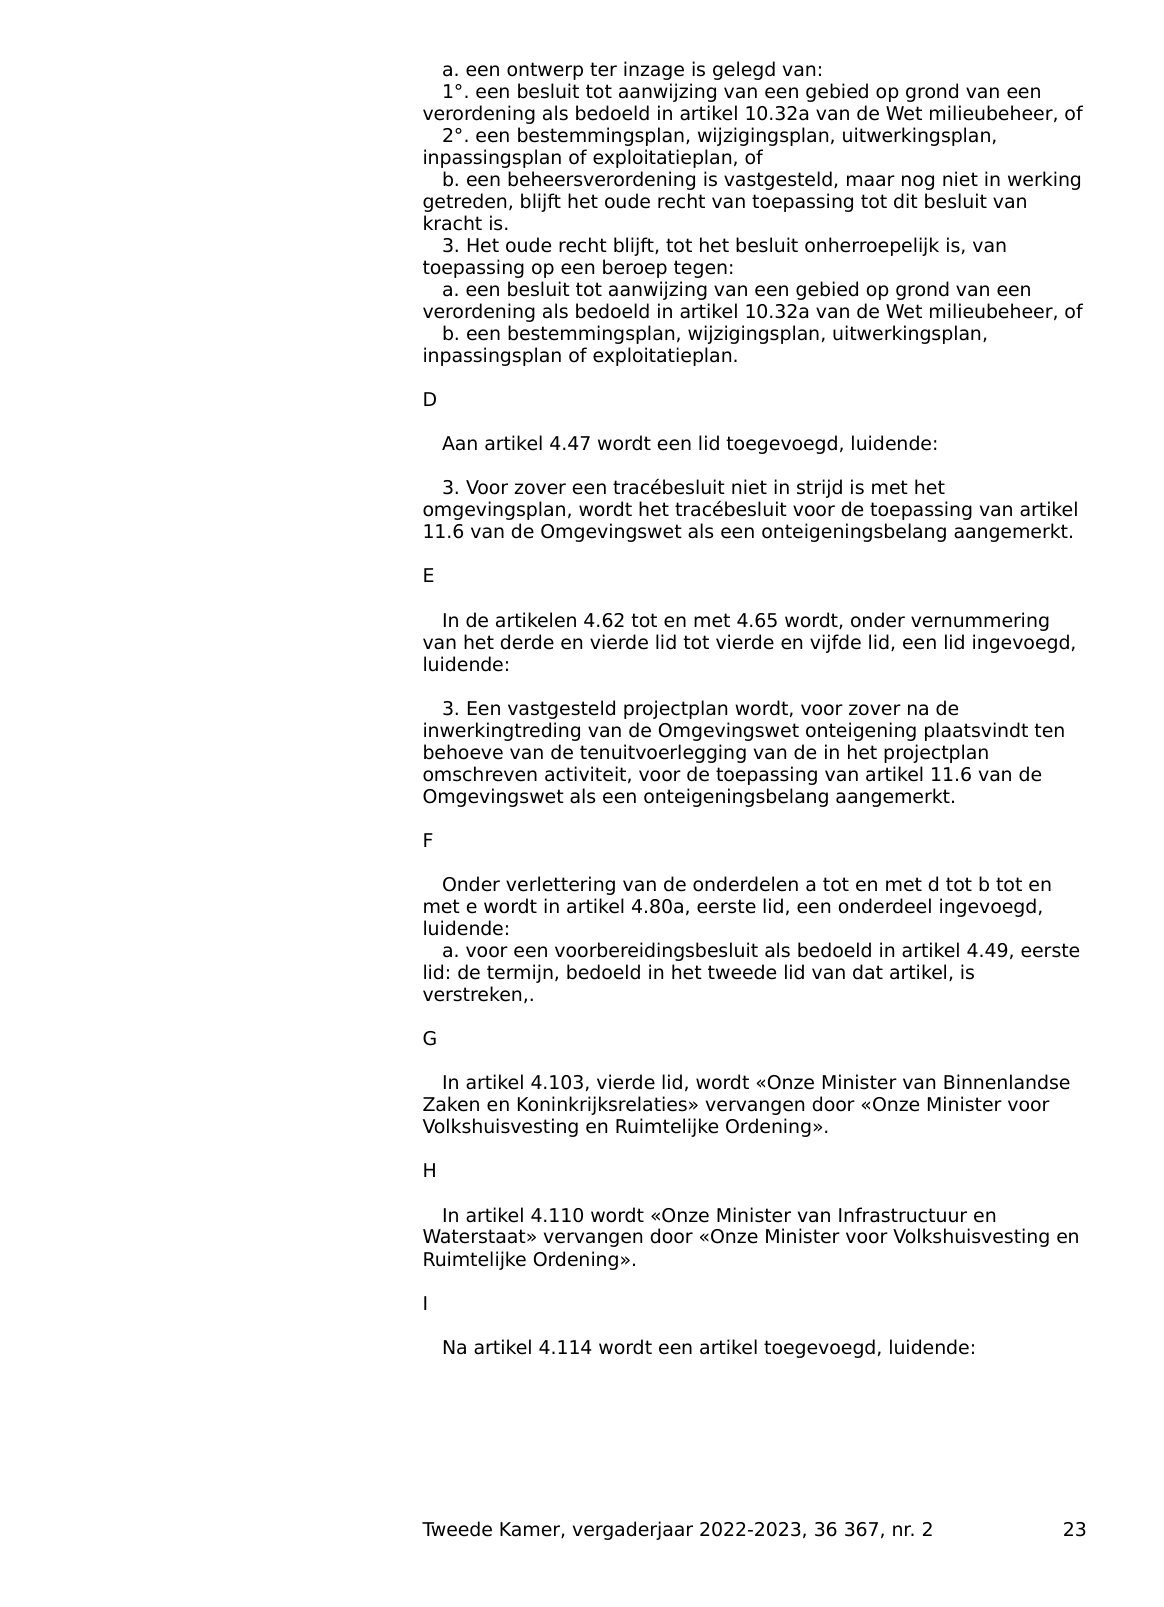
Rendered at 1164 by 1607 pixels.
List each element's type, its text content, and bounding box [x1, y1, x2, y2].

text I [422, 1293, 1087, 1314]
text F [422, 830, 1087, 852]
text b. een bestemmingsplan, wijzigingsplan, uitwerkingsplan, inpassingsplan of exploitatieplan. [422, 323, 1087, 367]
text a. een besluit tot aanwijzing van een gebied op grond van een verordening als bedoeld in artikel 10.32a van de Wet milieubeheer, of [422, 279, 1087, 323]
text G [422, 1028, 1087, 1050]
text In artikel 4.103, vierde lid, wordt «Onze Minister van Binnenlandse Zaken en Koninkrijksrelaties» vervangen door «Onze Minister voor Volkshuisvesting en Ruimtelijke Ordening». [422, 1072, 1087, 1138]
text Na artikel 4.114 wordt een artikel toegevoegd, luidende: [422, 1337, 1087, 1359]
text 3. Het oude recht blijft, tot het besluit onherroepelijk is, van toepassing op een beroep tegen: [422, 235, 1087, 279]
text a. voor een voorbereidingsbesluit als bedoeld in artikel 4.49, eerste lid: de termijn, bedoeld in het tweede lid van dat artikel, is verstreken,. [422, 940, 1087, 1006]
text b. een beheersverordening is vastgesteld, maar nog niet in werking getreden, blijft het oude recht van toepassing tot dit besluit van kracht is. [422, 169, 1087, 235]
text In de artikelen 4.62 tot en met 4.65 wordt, onder vernummering van het derde en vierde lid tot vierde en vijfde lid, een lid ingevoegd, luidende: [422, 609, 1087, 676]
text 1°. een besluit tot aanwijzing van een gebied op grond van een verordening als bedoeld in artikel 10.32a van de Wet milieubeheer, of [422, 81, 1087, 125]
text 3. Voor zover een tracébesluit niet in strijd is met het omgevingsplan, wordt het tracébesluit voor de toepassing van artikel 11.6 van de Omgevingswet als een onteigeningsbelang aangemerkt. [422, 477, 1087, 543]
text D [422, 389, 1087, 411]
text Onder verlettering van de onderdelen a tot en met d tot b tot en met e wordt in artikel 4.80a, eerste lid, een onderdeel ingevoegd, luidende: [422, 874, 1087, 940]
text Aan artikel 4.47 wordt een lid toegevoegd, luidende: [422, 433, 1087, 455]
text 2°. een bestemmingsplan, wijzigingsplan, uitwerkingsplan, inpassingsplan of exploitatieplan, of [422, 125, 1087, 169]
text a. een ontwerp ter inzage is gelegd van: [422, 59, 1087, 81]
text E [422, 565, 1087, 587]
text In artikel 4.110 wordt «Onze Minister van Infrastructuur en Waterstaat» vervangen door «Onze Minister voor Volkshuisvesting en Ruimtelijke Ordening». [422, 1204, 1087, 1270]
text H [422, 1160, 1087, 1182]
text 3. Een vastgesteld projectplan wordt, voor zover na de inwerkingtreding van de Omgevingswet onteigening plaatsvindt ten behoeve van de tenuitvoerlegging van de in het projectplan omschreven activiteit, voor de toepassing van artikel 11.6 van de Omgevingswet als een onteigeningsbelang aangemerkt. [422, 698, 1087, 808]
